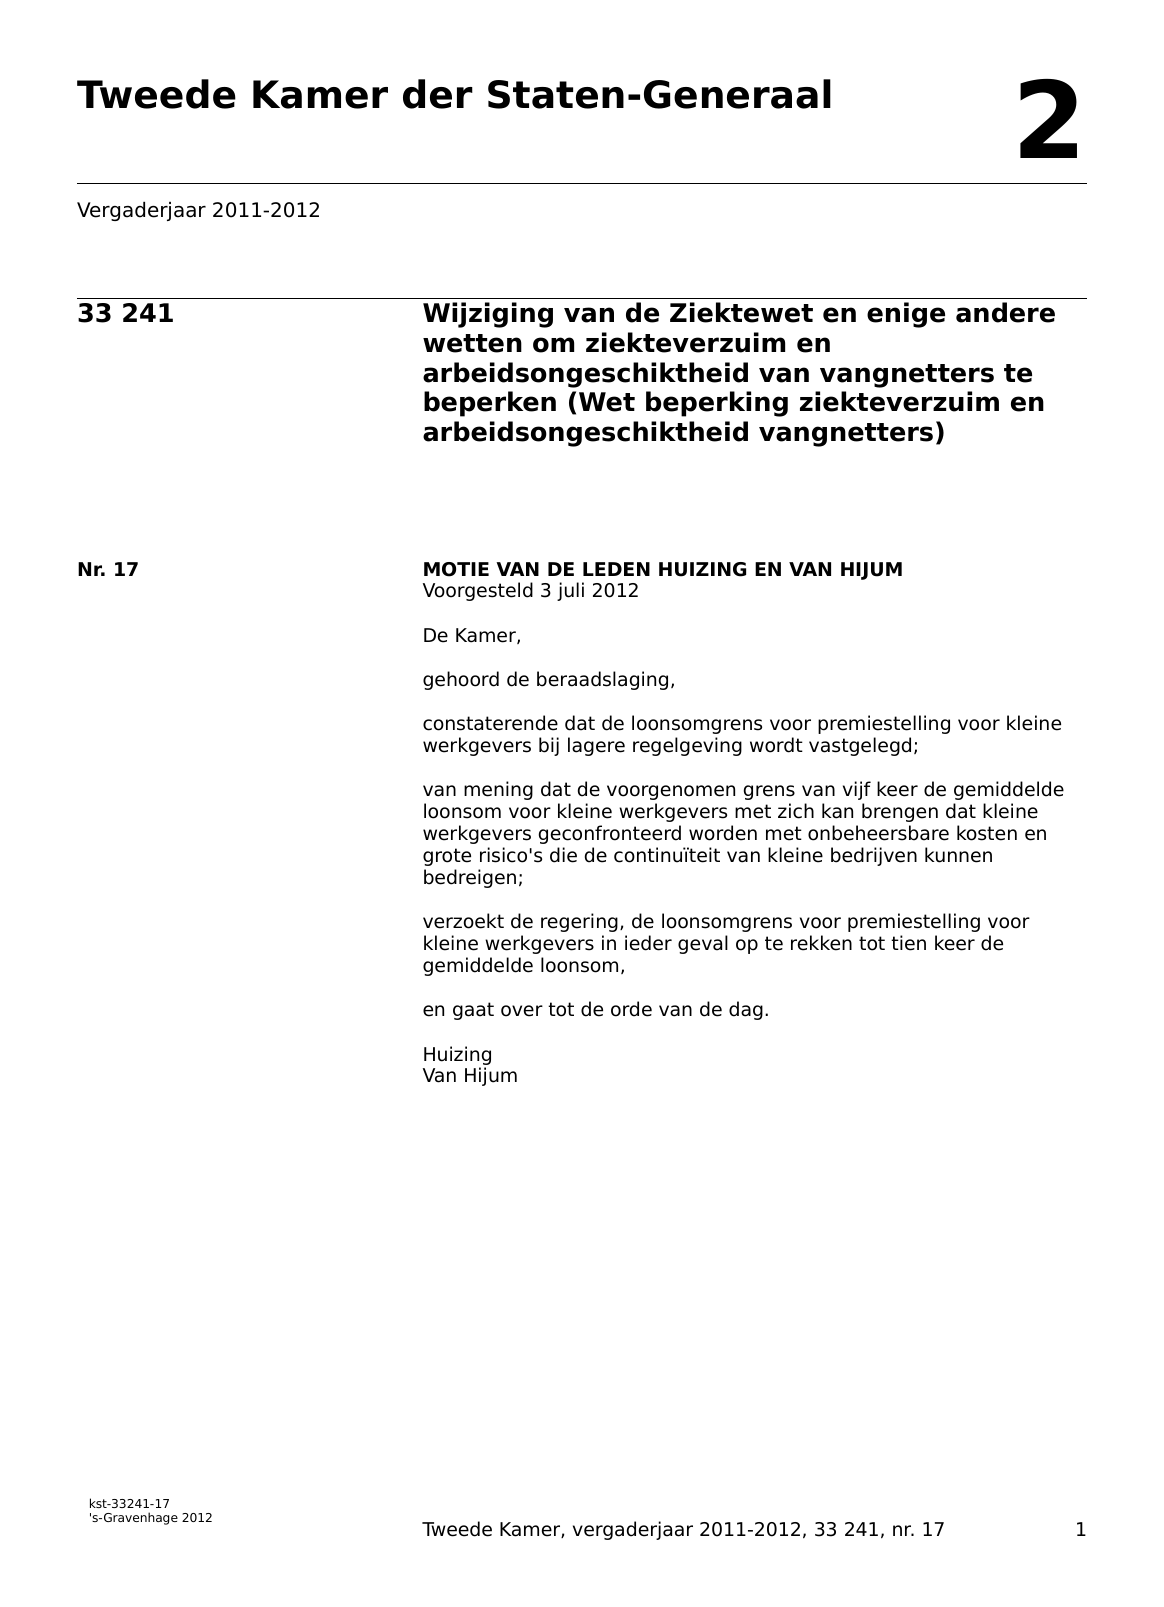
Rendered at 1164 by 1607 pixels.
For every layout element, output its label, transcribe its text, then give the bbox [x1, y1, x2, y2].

subtitle 33 241 Wijziging van de Ziektewet en enige andere wetten om ziekteverzuim en arbeidsongeschiktheid van vangnetters te beperken (Wet beperking ziekteverzuim en arbeidsongeschiktheid vangnetters) [77, 299, 1087, 447]
text gehoord de beraadslaging, [422, 669, 1087, 691]
text en gaat over tot de orde van de dag. [422, 999, 1087, 1021]
text kst-33241-17 [88, 1497, 323, 1511]
table_header 2 [886, 59, 1087, 183]
text Huizing [422, 1043, 1087, 1065]
subtitle Nr. 17 MOTIE VAN DE LEDEN HUIZING EN VAN HIJUM [77, 558, 1087, 580]
text De Kamer, [422, 624, 1087, 647]
text Voorgesteld 3 juli 2012 [422, 580, 1087, 602]
table_header Tweede Kamer der Staten-Generaal [77, 59, 886, 183]
text Van Hijum [422, 1065, 1087, 1087]
text constaterende dat de loonsomgrens voor premiestelling voor kleine werkgevers bij lagere regelgeving wordt vastgelegd; [422, 713, 1087, 757]
text 's-Gravenhage 2012 [88, 1511, 323, 1525]
text verzoekt de regering, de loonsomgrens voor premiestelling voor kleine werkgevers in ieder geval op te rekken tot tien keer de gemiddelde loonsom, [422, 911, 1087, 977]
text van mening dat de voorgenomen grens van vijf keer de gemiddelde loonsom voor kleine werkgevers met zich kan brengen dat kleine werkgevers geconfronteerd worden met onbeheersbare kosten en grote risico's die de continuïteit van kleine bedrijven kunnen bedreigen; [422, 779, 1087, 889]
table_cell Vergaderjaar 2011-2012 [77, 184, 1087, 298]
